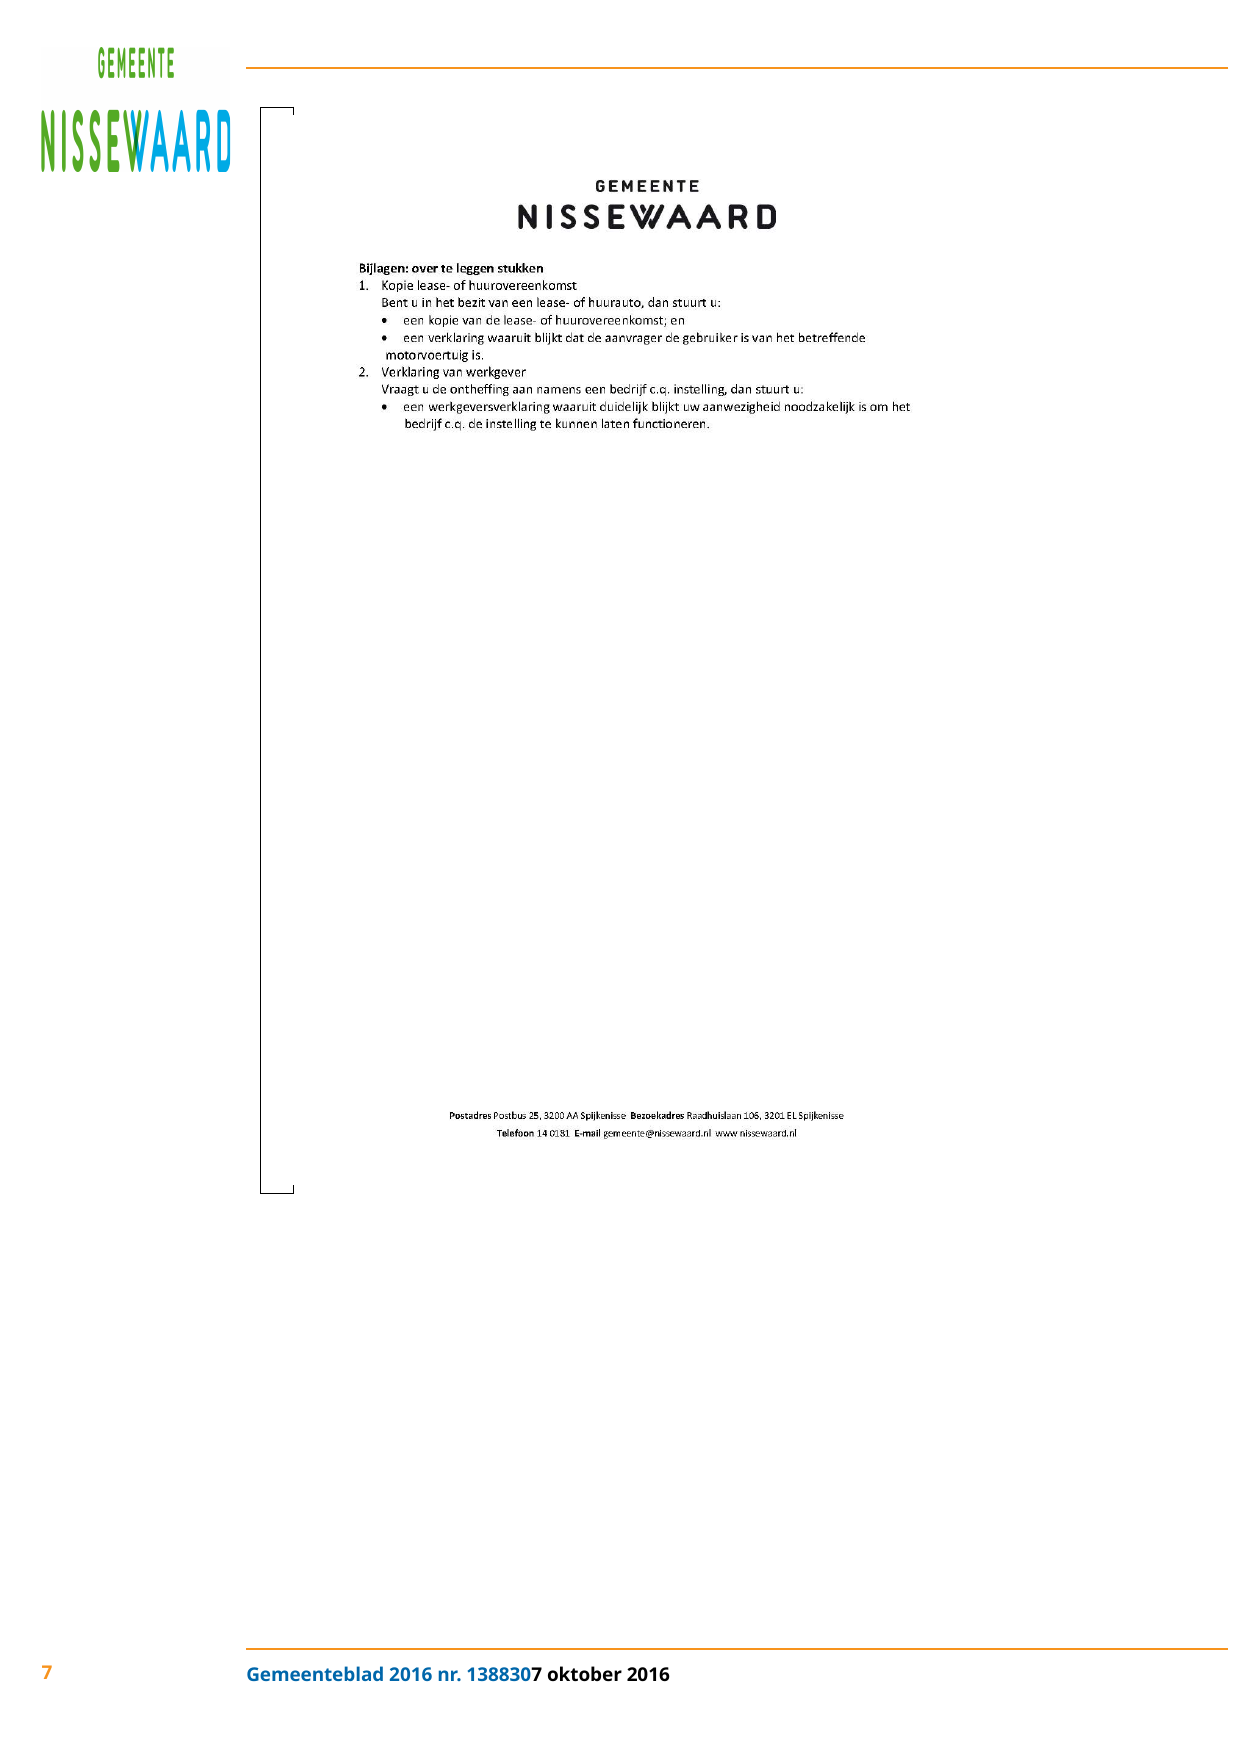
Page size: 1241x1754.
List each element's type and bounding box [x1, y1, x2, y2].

picture [268, 115, 1025, 1185]
picture [176, 157, 187, 172]
picture [222, 122, 227, 160]
picture [201, 122, 206, 138]
picture [154, 157, 165, 172]
picture [200, 151, 206, 172]
picture [41, 47, 231, 172]
